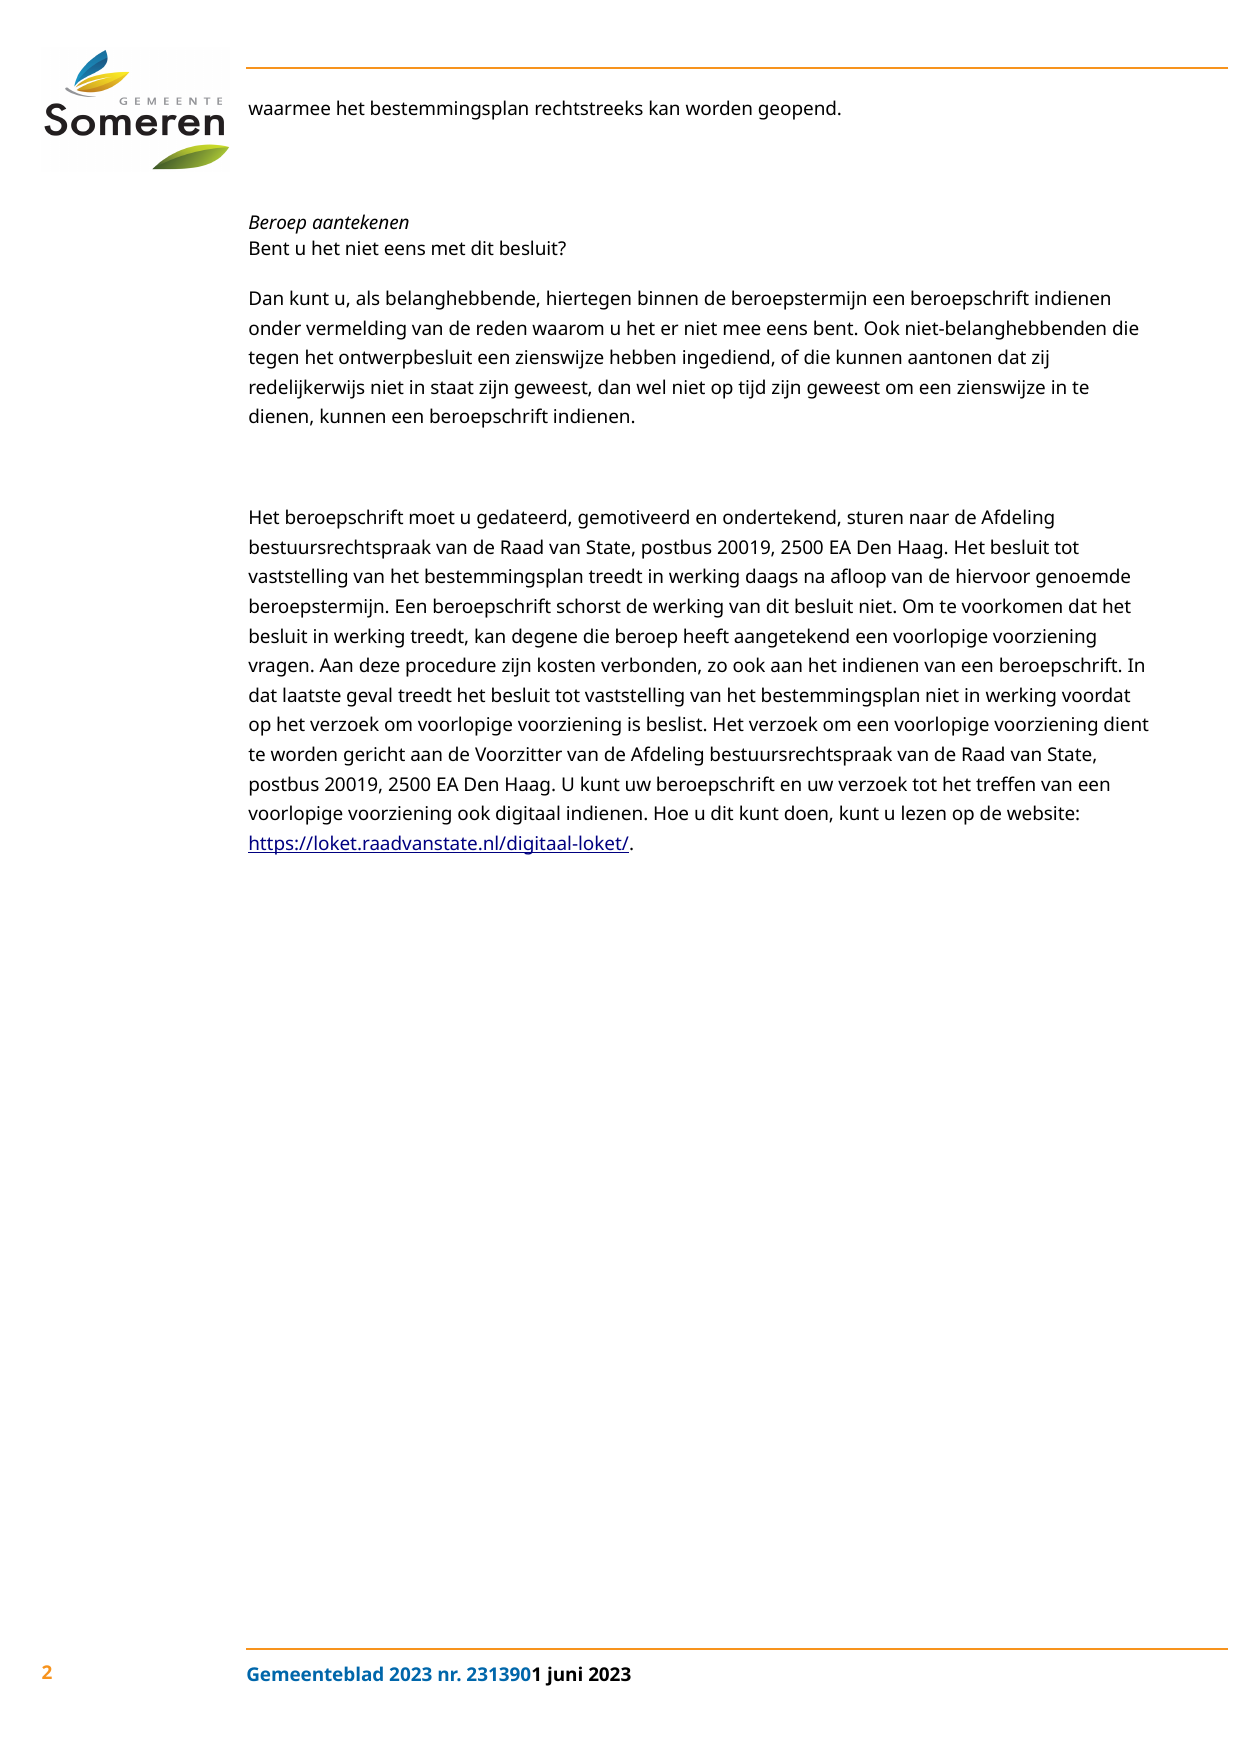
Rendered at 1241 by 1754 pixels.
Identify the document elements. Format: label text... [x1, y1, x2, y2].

picture [41, 47, 231, 172]
text Dan kunt u, als belanghebbende, hiertegen binnen de beroepstermijn een beroepschrift indienen onder vermelding van de reden waarom u het er niet mee eens bent. Ook niet-belanghebbenden die tegen het ontwerpbesluit een zienswijze hebben ingediend, of die kunnen aantonen dat zij redelijkerwijs niet in staat zijn geweest, dan wel niet op tijd zijn geweest om een zienswijze in te dienen, kunnen een beroepschrift indienen. [248, 285, 1152, 429]
text Bent u het niet eens met dit besluit? [248, 235, 1152, 261]
text Beroep aantekenen [248, 209, 1152, 235]
text Het beroepschrift moet u gedateerd, gemotiveerd en ondertekend, sturen naar de Afdeling bestuursrechtspraak van de Raad van State, postbus 20019, 2500 EA Den Haag. Het besluit tot vaststelling van het bestemmingsplan treedt in werking daags na afloop van de hiervoor genoemde beroepstermijn. Een beroepschrift schorst de werking van dit besluit niet. Om te voorkomen dat het besluit in werking treedt, kan degene die beroep heeft aangetekend een voorlopige voorziening vragen. Aan deze procedure zijn kosten verbonden, zo ook aan het indienen van een beroepschrift. In dat laatste geval treedt het besluit tot vaststelling van het bestemmingsplan niet in werking voordat op het verzoek om voorlopige voorziening is beslist. Het verzoek om een voorlopige voorziening dient te worden gericht aan de Voorzitter van de Afdeling bestuursrechtspraak van de Raad van State, postbus 20019, 2500 EA Den Haag. U kunt uw beroepschrift en uw verzoek tot het treffen van een voorlopige voorziening ook digitaal indienen. Hoe u dit kunt doen, kunt u lezen op de website: https://loket.raadvanstate.nl/digitaal-loket/. [248, 504, 1152, 856]
text waarmee het bestemmingsplan rechtstreeks kan worden geopend. [248, 95, 1152, 121]
